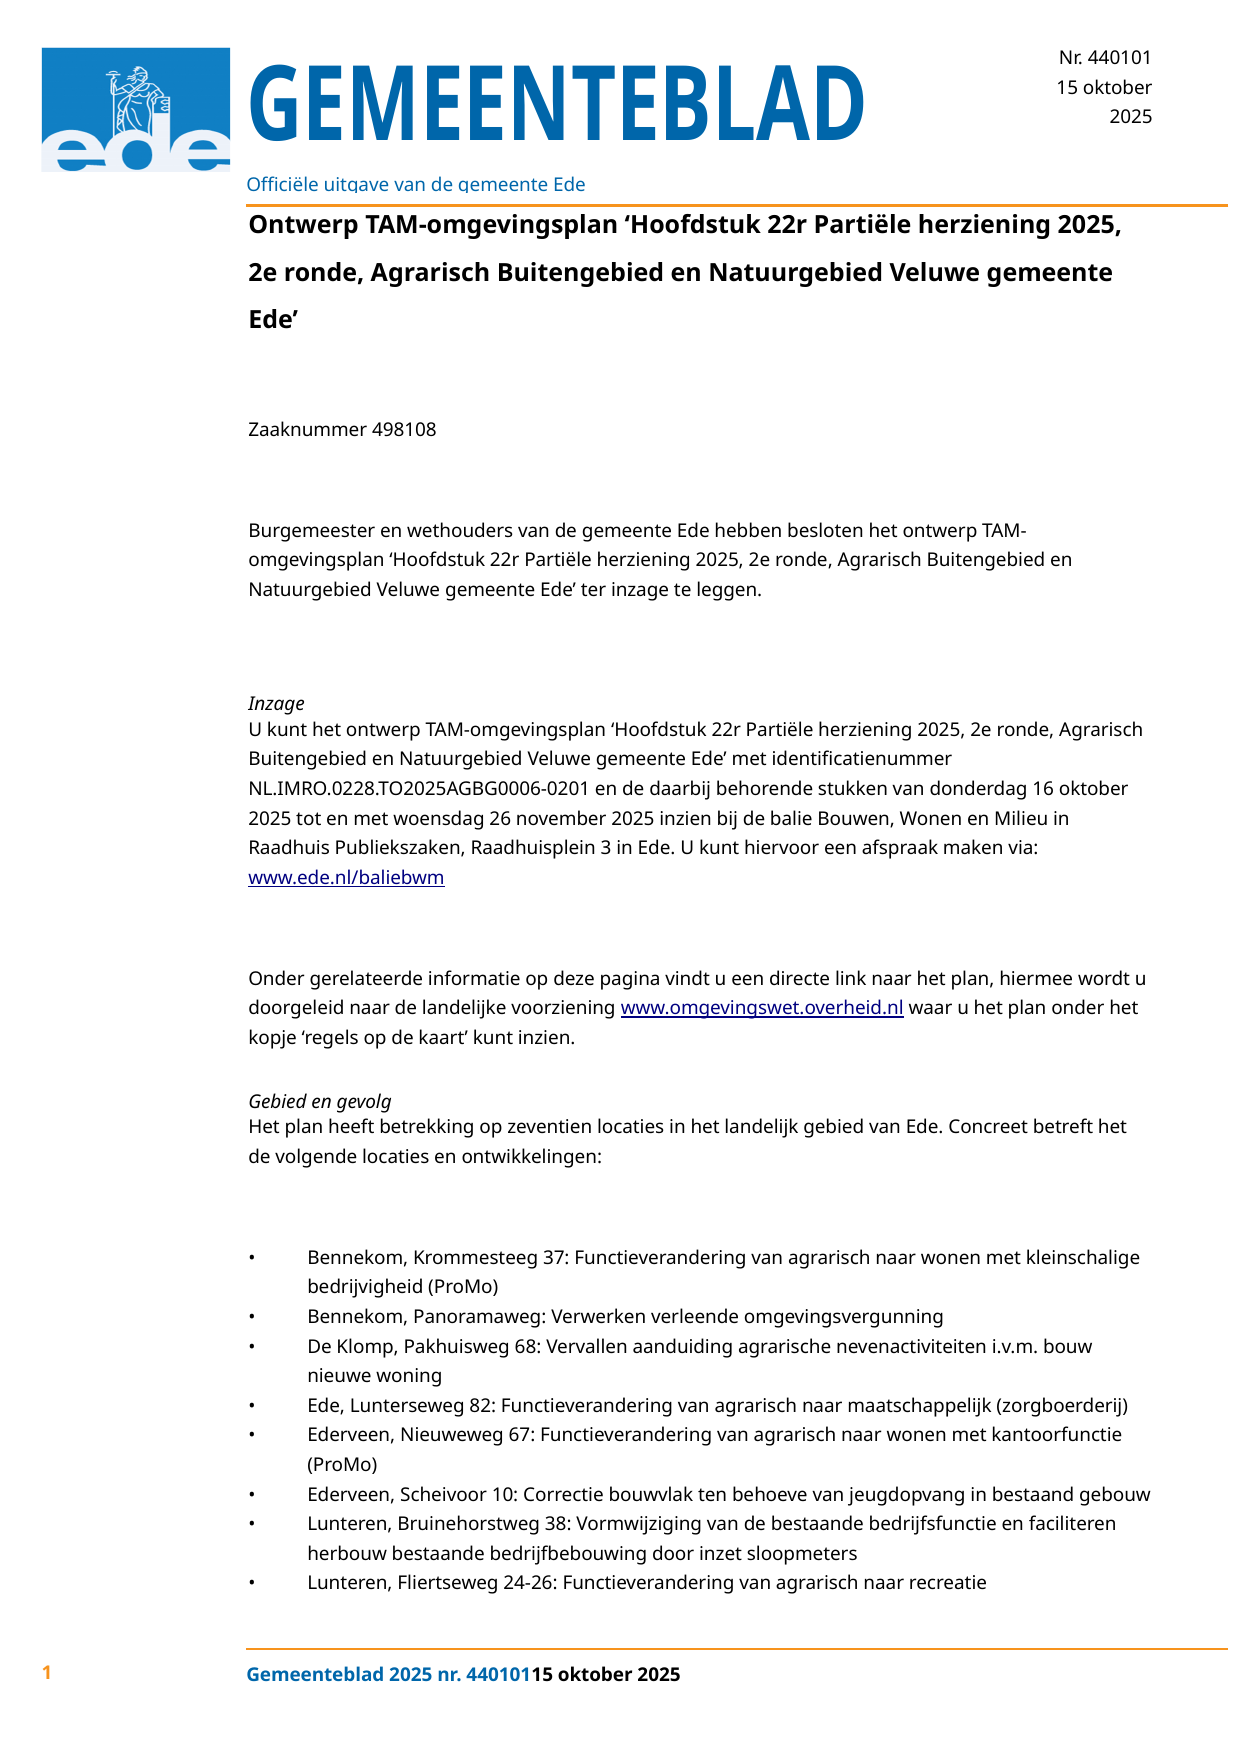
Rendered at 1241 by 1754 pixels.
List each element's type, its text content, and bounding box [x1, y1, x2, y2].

picture [41, 47, 231, 172]
list Bennekom, Krommesteeg 37: Functieverandering van agrarisch naar wonen met kleinschalige bedrijvigheid (ProMo) [248, 1244, 1152, 1299]
list Lunteren, Bruinehorstweg 38: Vormwijziging van de bestaande bedrijfsfunctie en faciliteren herbouw bestaande bedrijfbebouwing door inzet sloopmeters [248, 1510, 1152, 1566]
text Burgemeester en wethouders van de gemeente Ede hebben besloten het ontwerp TAM-omgevingsplan ‘Hoofdstuk 22r Partiële herziening 2025, 2e ronde, Agrarisch Buitengebied en Natuurgebied Veluwe gemeente Ede’ ter inzage te leggen. [248, 517, 1152, 602]
text Het plan heeft betrekking op zeventien locaties in het landelijk gebied van Ede. Concreet betreft het de volgende locaties en ontwikkelingen: [248, 1114, 1152, 1169]
text Inzage [248, 690, 1152, 716]
text Zaaknummer 498108 [248, 416, 1152, 442]
text U kunt het ontwerp TAM-omgevingsplan ‘Hoofdstuk 22r Partiële herziening 2025, 2e ronde, Agrarisch Buitengebied en Natuurgebied Veluwe gemeente Ede’ met identificatienummer NL.IMRO.0228.TO2025AGBG0006-0201 en de daarbij behorende stukken van donderdag 16 oktober 2025 tot en met woensdag 26 november 2025 inzien bij de balie Bouwen, Wonen en Milieu in Raadhuis Publiekszaken, Raadhuisplein 3 in Ede. U kunt hiervoor een afspraak maken via: www.ede.nl/baliebwm [248, 716, 1152, 890]
text Onder gerelateerde informatie op deze pagina vindt u een directe link naar het plan, hiermee wordt u doorgeleid naar de landelijke voorziening www.omgevingswet.overheid.nl waar u het plan onder het kopje ‘regels op de kaart’ kunt inzien. [248, 965, 1152, 1050]
text Ontwerp TAM-omgevingsplan ‘Hoofdstuk 22r Partiële herziening 2025, 2e ronde, Agrarisch Buitengebied en Natuurgebied Veluwe gemeente Ede’ [248, 207, 1152, 336]
list Lunteren, Fliertseweg 24-26: Functieverandering van agrarisch naar recreatie [248, 1569, 1152, 1595]
list Ederveen, Scheivoor 10: Correctie bouwvlak ten behoeve van jeugdopvang in bestaand gebouw [248, 1481, 1152, 1506]
list Bennekom, Panoramaweg: Verwerken verleende omgevingsvergunning [248, 1303, 1152, 1329]
list Ede, Lunterseweg 82: Functieverandering van agrarisch naar maatschappelijk (zorgboerderij) [248, 1392, 1152, 1418]
list De Klomp, Pakhuisweg 68: Vervallen aanduiding agrarische nevenactiviteiten i.v.m. bouw nieuwe woning [248, 1333, 1152, 1388]
list Ederveen, Nieuweweg 67: Functieverandering van agrarisch naar wonen met kantoorfunctie (ProMo) [248, 1422, 1152, 1477]
text Gebied en gevolg [248, 1088, 1152, 1114]
